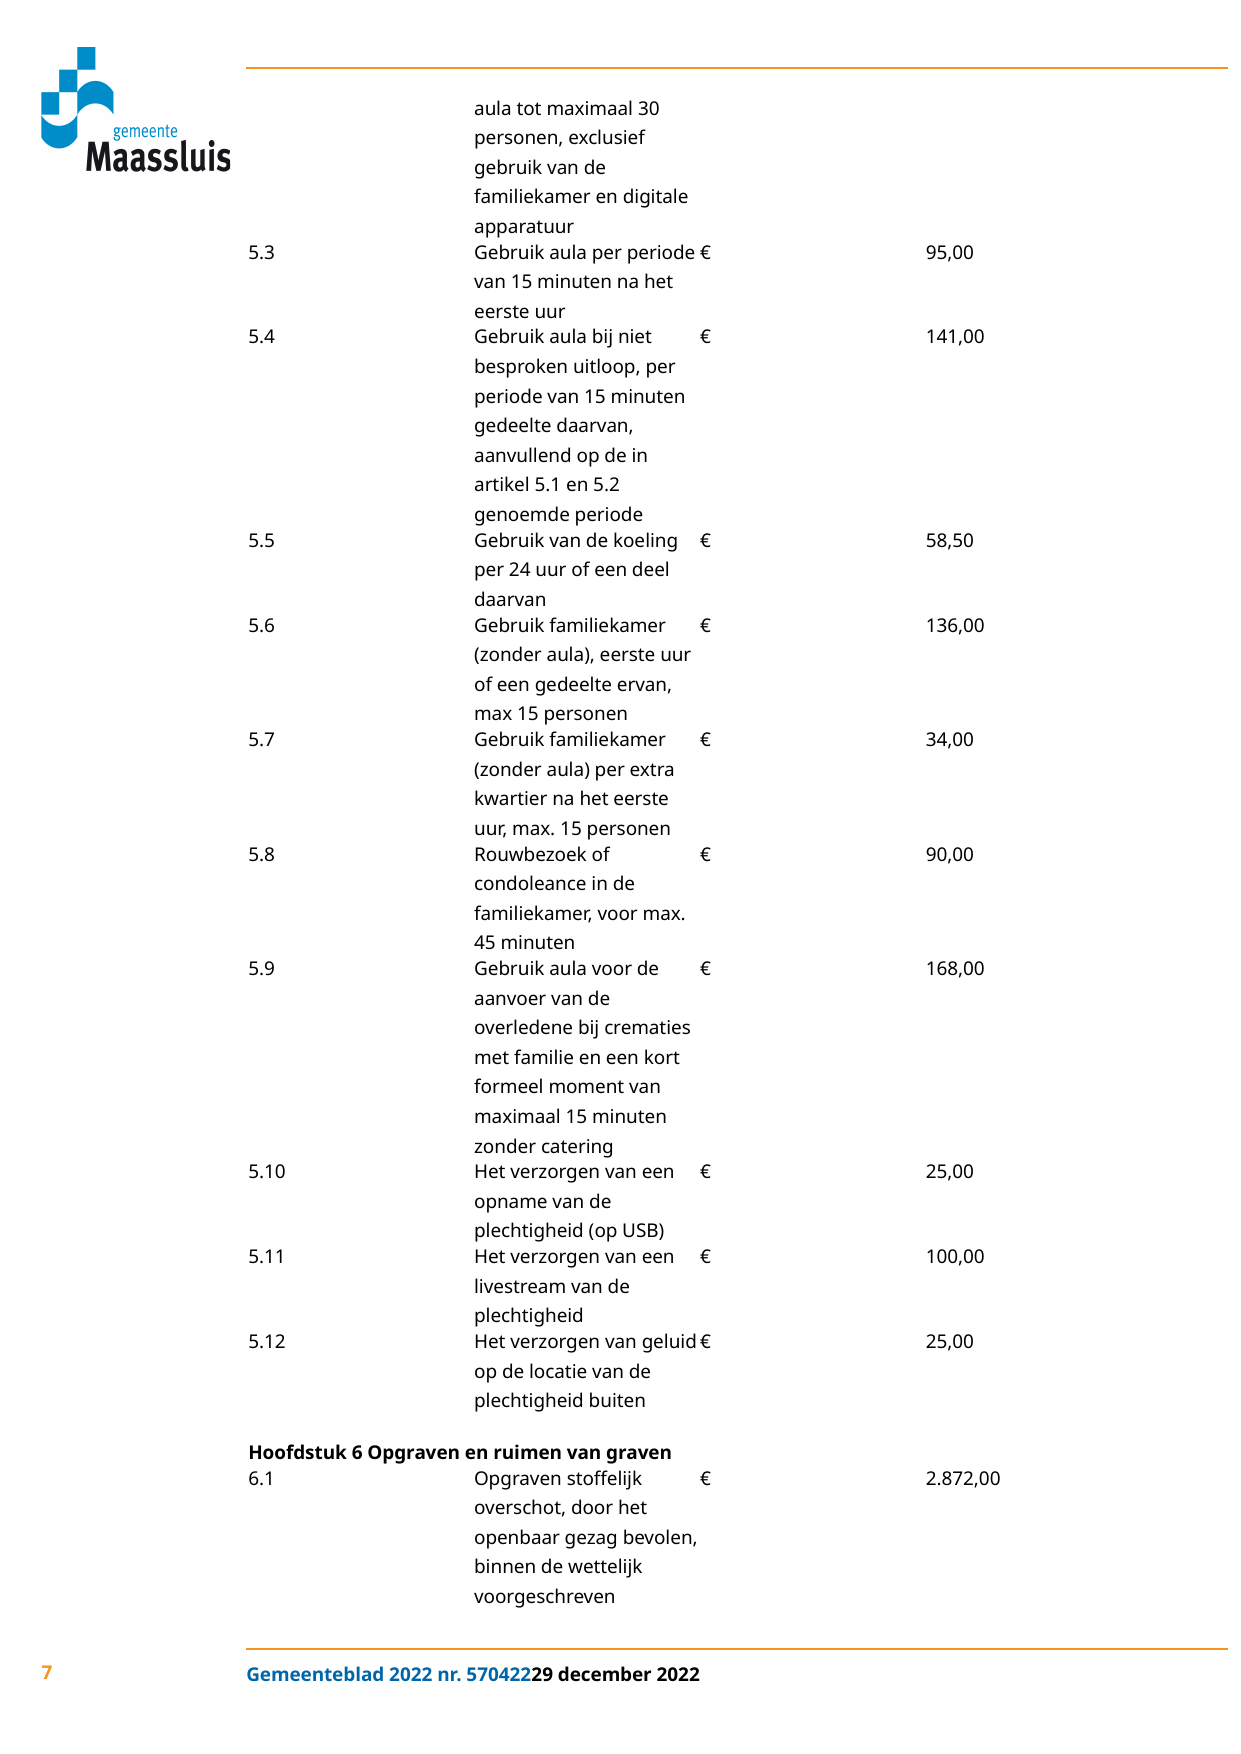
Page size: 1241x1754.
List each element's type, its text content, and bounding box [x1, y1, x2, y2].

table_cell € [700, 955, 926, 1158]
table_cell 5.7 [248, 726, 474, 841]
table_cell 5.6 [248, 612, 474, 726]
table_cell [474, 1413, 700, 1439]
table_cell [926, 95, 1152, 239]
table_cell 5.10 [248, 1159, 474, 1243]
table_cell € [700, 1159, 926, 1243]
table_cell 2.872,00 [926, 1465, 1152, 1609]
table_cell Gebruik familiekamer (zonder aula), eerste uur of een gedeelte ervan, max 15 personen [474, 612, 700, 726]
table_cell Opgraven stoffelijk overschot, door het openbaar gezag bevolen, binnen de wettelijk voorgeschreven [474, 1465, 700, 1609]
table_cell 25,00 [926, 1159, 1152, 1243]
table_cell Het verzorgen van een livestream van de plechtigheid [474, 1244, 700, 1328]
table_cell 5.5 [248, 527, 474, 612]
table_cell 100,00 [926, 1244, 1152, 1328]
picture [41, 47, 231, 172]
table_cell 141,00 [926, 324, 1152, 527]
table_cell 5.9 [248, 955, 474, 1158]
table_cell Het verzorgen van een opname van de plechtigheid (op USB) [474, 1159, 700, 1243]
table_cell [926, 1413, 1152, 1439]
table_cell € [700, 1328, 926, 1413]
table_cell 34,00 [926, 726, 1152, 841]
table_cell Gebruik aula voor de aanvoer van de overledene bij crematies met familie en een kort formeel moment van maximaal 15 minuten zonder catering [474, 955, 700, 1158]
table_cell 6.1 [248, 1465, 474, 1609]
table_cell [926, 1439, 1152, 1465]
table_cell 5.12 [248, 1328, 474, 1413]
table_cell Het verzorgen van geluid op de locatie van de plechtigheid buiten [474, 1328, 700, 1413]
picture [41, 47, 77, 92]
table_cell € [700, 1465, 926, 1609]
table_cell 25,00 [926, 1328, 1152, 1413]
table_cell [700, 1439, 926, 1465]
table_cell aula tot maximaal 30 personen, exclusief gebruik van de familiekamer en digitale apparatuur [474, 95, 700, 239]
table_cell [700, 95, 926, 239]
table_cell 5.11 [248, 1244, 474, 1328]
table_cell 5.3 [248, 239, 474, 324]
table_cell 168,00 [926, 955, 1152, 1158]
table_cell 95,00 [926, 239, 1152, 324]
table_cell 136,00 [926, 612, 1152, 726]
table_cell Gebruik van de koeling per 24 uur of een deel daarvan [474, 527, 700, 612]
table_cell Rouwbezoek of condoleance in de familiekamer, voor max. 45 minuten [474, 841, 700, 955]
table_cell € [700, 527, 926, 612]
table_cell Gebruik aula bij niet besproken uitloop, per periode van 15 minuten gedeelte daarvan, aanvullend op de in artikel 5.1 en 5.2 genoemde periode [474, 324, 700, 527]
table_cell Gebruik aula per periode van 15 minuten na het eerste uur [474, 239, 700, 324]
table_cell [700, 1413, 926, 1439]
table_cell € [700, 841, 926, 955]
table_cell Gebruik familiekamer (zonder aula) per extra kwartier na het eerste uur, max. 15 personen [474, 726, 700, 841]
table_cell [248, 95, 474, 239]
table_cell 5.4 [248, 324, 474, 527]
table_cell € [700, 239, 926, 324]
table_cell 90,00 [926, 841, 1152, 955]
table_cell € [700, 1244, 926, 1328]
table_cell 58,50 [926, 527, 1152, 612]
table_cell Hoofdstuk 6 Opgraven en ruimen van graven [248, 1439, 700, 1465]
table_cell € [700, 612, 926, 726]
table_cell € [700, 726, 926, 841]
table_cell [248, 1413, 474, 1439]
table_cell 5.8 [248, 841, 474, 955]
table_cell € [700, 324, 926, 527]
